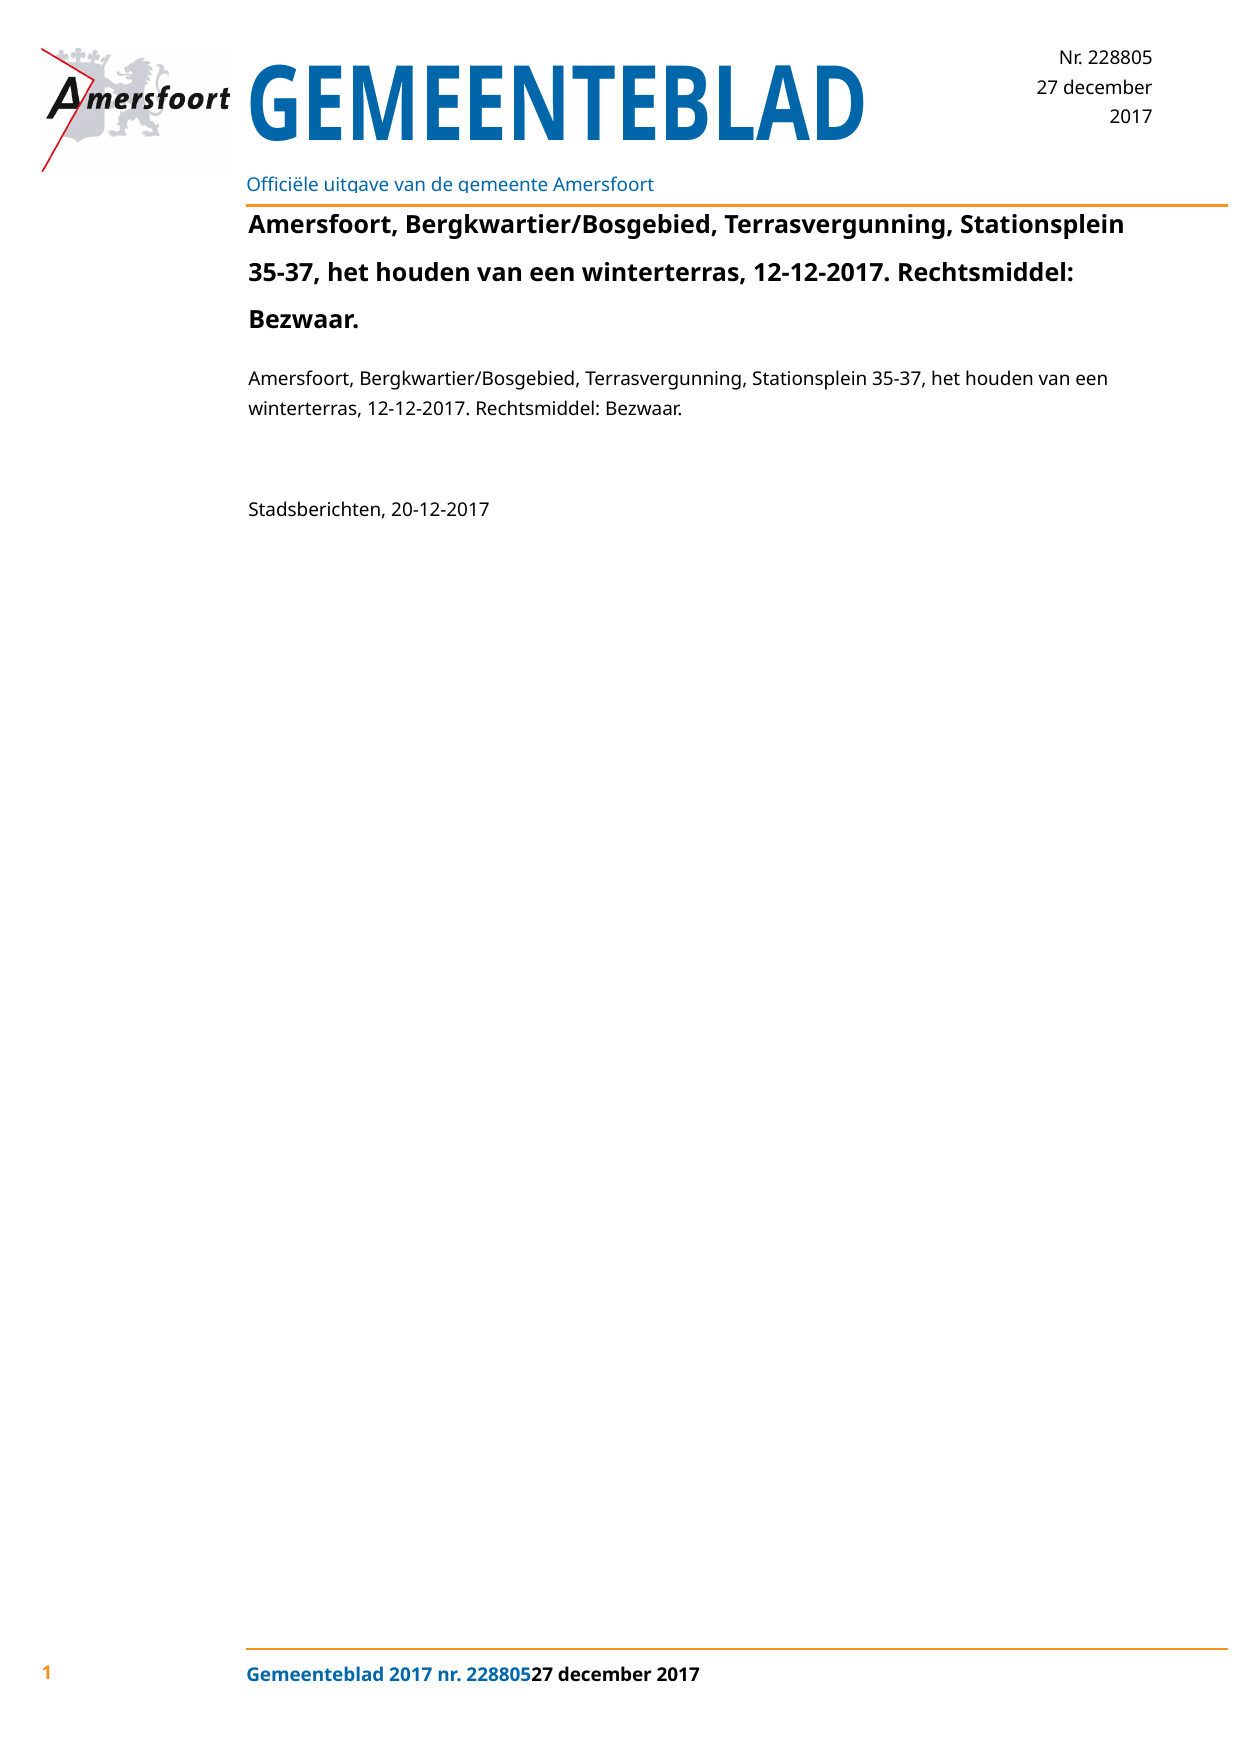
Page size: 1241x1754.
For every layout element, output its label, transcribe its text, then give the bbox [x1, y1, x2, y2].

text Stadsberichten, 20-12-2017 [248, 496, 1152, 522]
text Amersfoort, Bergkwartier/Bosgebied, Terrasvergunning, Stationsplein 35-37, het houden van een winterterras, 12-12-2017. Rechtsmiddel: Bezwaar. [248, 366, 1152, 421]
picture [41, 47, 231, 172]
text Amersfoort, Bergkwartier/Bosgebied, Terrasvergunning, Stationsplein 35-37, het houden van een winterterras, 12-12-2017. Rechtsmiddel: Bezwaar. [248, 207, 1152, 336]
